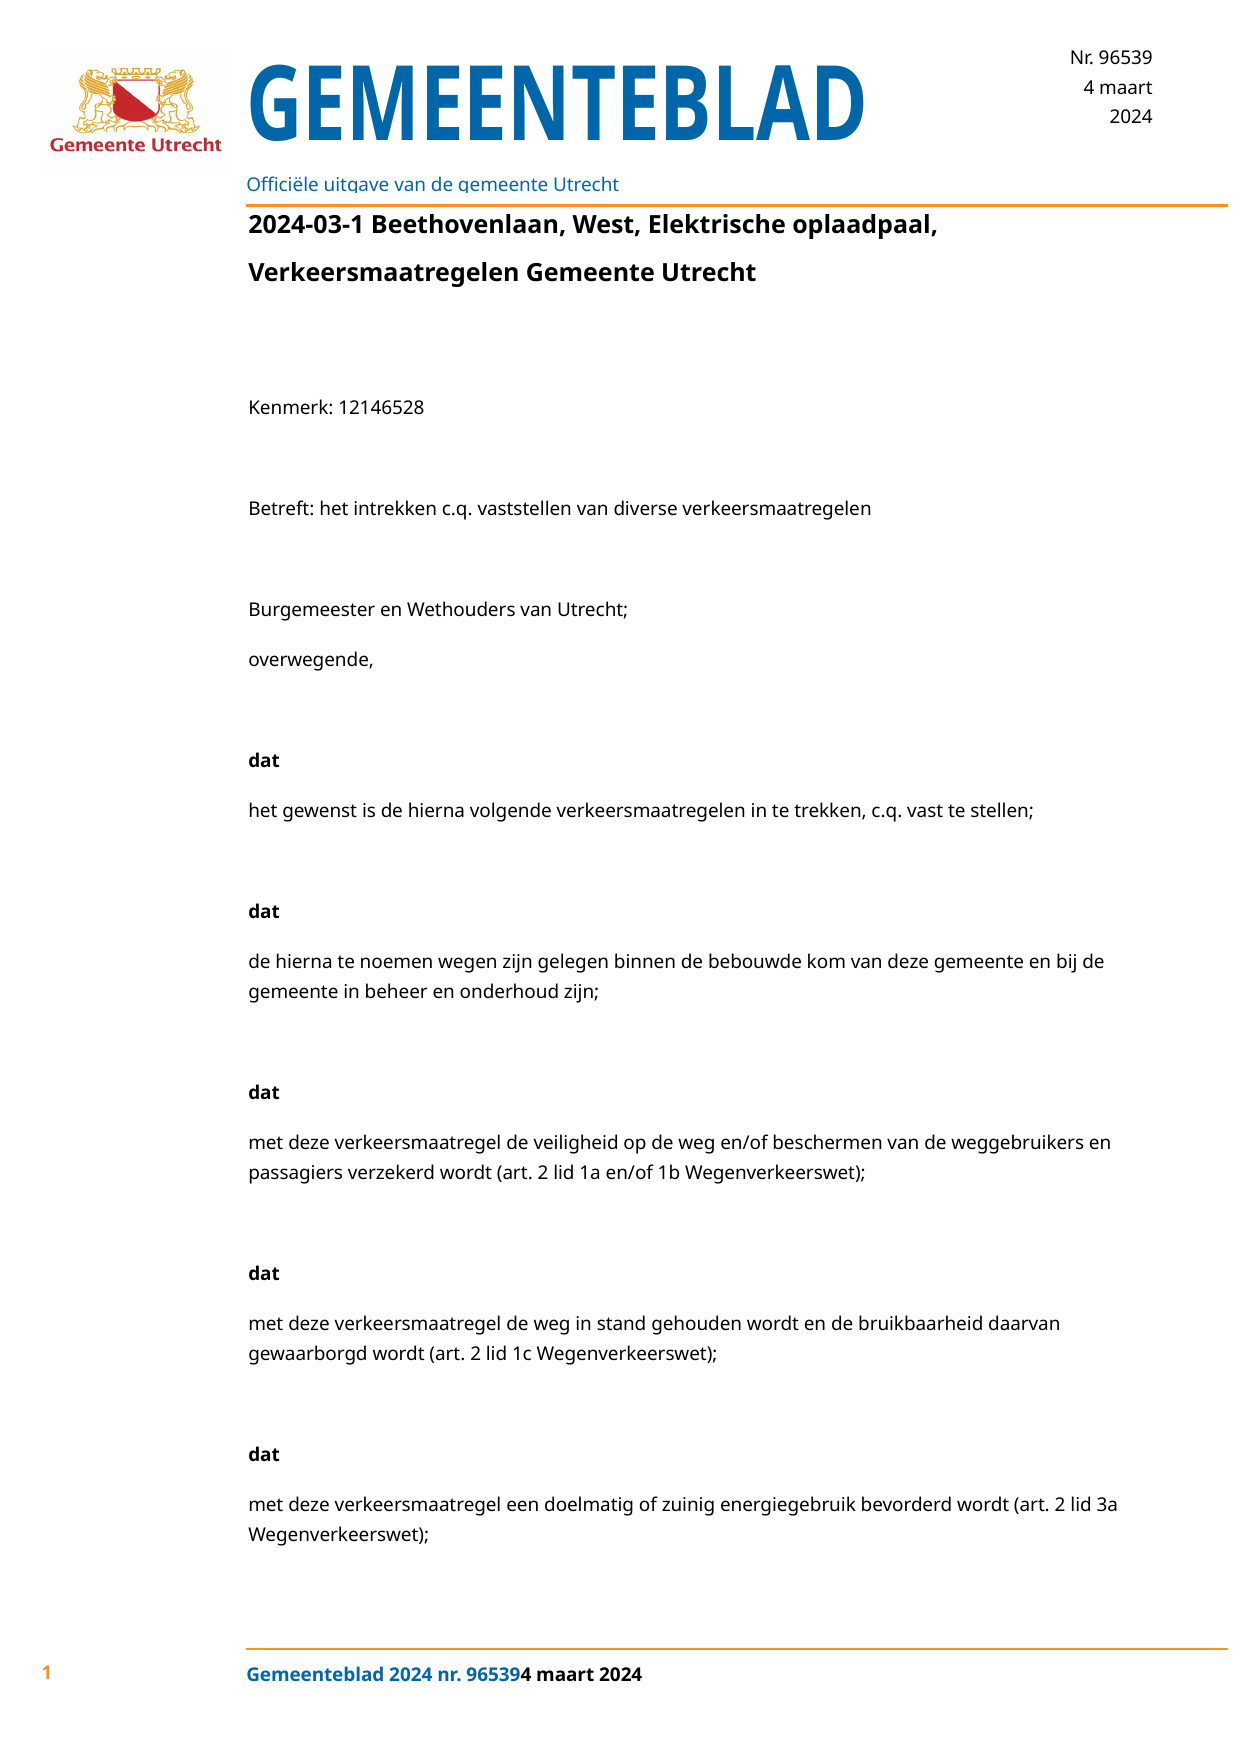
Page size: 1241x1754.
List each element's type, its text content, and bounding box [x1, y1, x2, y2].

text dat [248, 1441, 1152, 1466]
text met deze verkeersmaatregel de weg in stand gehouden wordt en de bruikbaarheid daarvan gewaarborgd wordt (art. 2 lid 1c Wegenverkeerswet); [248, 1310, 1152, 1366]
text Burgemeester en Wethouders van Utrecht; [248, 596, 1152, 621]
text 2024-03-1 Beethovenlaan, West, Elektrische oplaadpaal, Verkeersmaatregelen Gemeente Utrecht [248, 207, 1152, 288]
text overwegende, [248, 646, 1152, 672]
text dat [248, 1260, 1152, 1286]
text dat [248, 898, 1152, 924]
text Kenmerk: 12146528 [248, 394, 1152, 420]
text dat [248, 1079, 1152, 1105]
text met deze verkeersmaatregel de veiligheid op de weg en/of beschermen van de weggebruikers en passagiers verzekerd wordt (art. 2 lid 1a en/of 1b Wegenverkeerswet); [248, 1129, 1152, 1185]
text het gewenst is de hierna volgende verkeersmaatregelen in te trekken, c.q. vast te stellen; [248, 797, 1152, 823]
text dat [248, 747, 1152, 773]
picture [41, 47, 231, 172]
text de hierna te noemen wegen zijn gelegen binnen de bebouwde kom van deze gemeente en bij de gemeente in beheer en onderhoud zijn; [248, 949, 1152, 1004]
text Betreft: het intrekken c.q. vaststellen van diverse verkeersmaatregelen [248, 495, 1152, 521]
text met deze verkeersmaatregel een doelmatig of zuinig energiegebruik bevorderd wordt (art. 2 lid 3a Wegenverkeerswet); [248, 1491, 1152, 1546]
